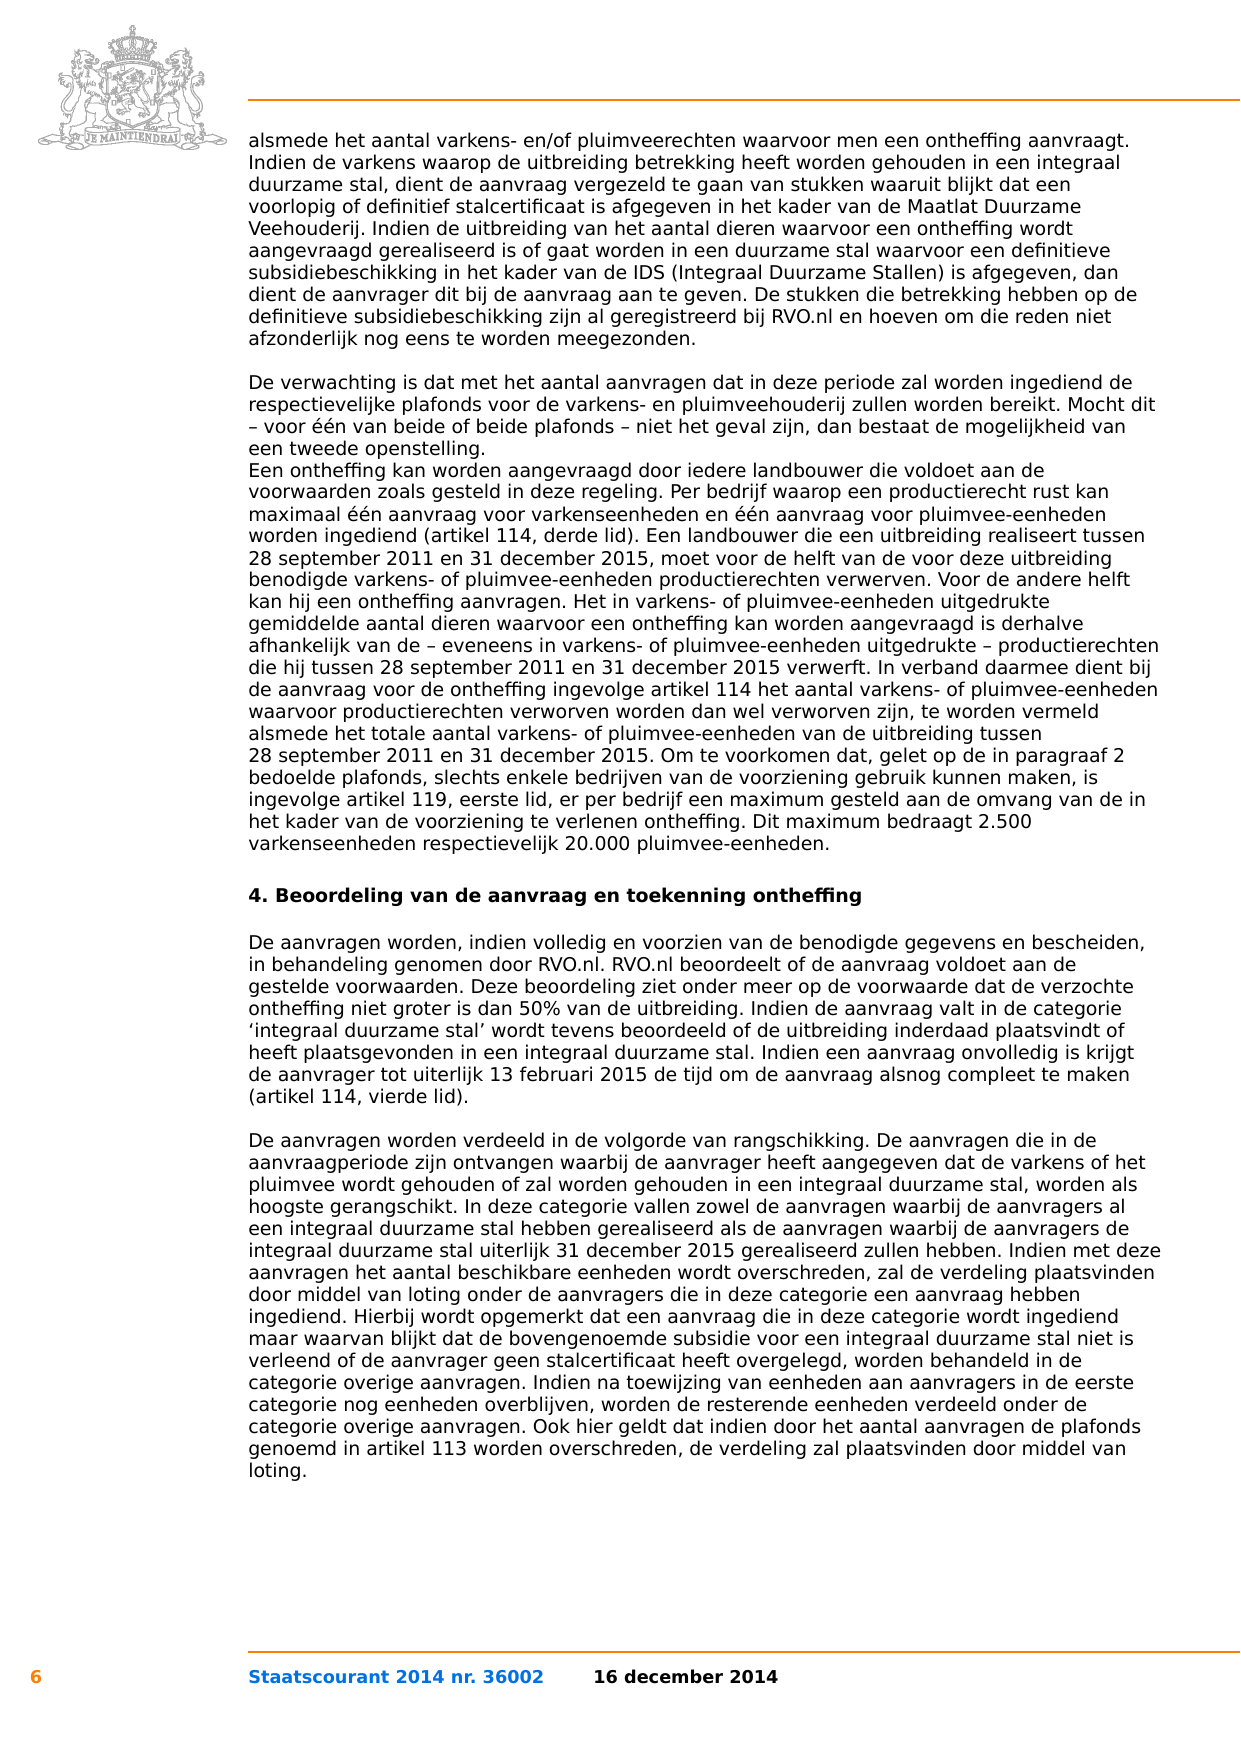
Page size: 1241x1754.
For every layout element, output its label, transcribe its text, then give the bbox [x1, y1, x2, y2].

text alsmede het aantal varkens- en/of pluimveerechten waarvoor men een ontheffing aanvraagt. Indien de varkens waarop de uitbreiding betrekking heeft worden gehouden in een integraal duurzame stal, dient de aanvraag vergezeld te gaan van stukken waaruit blijkt dat een voorlopig of definitief stalcertificaat is afgegeven in het kader van de Maatlat Duurzame Veehouderij. Indien de uitbreiding van het aantal dieren waarvoor een ontheffing wordt aangevraagd gerealiseerd is of gaat worden in een duurzame stal waarvoor een definitieve subsidiebeschikking in het kader van de IDS (Integraal Duurzame Stallen) is afgegeven, dan dient de aanvrager dit bij de aanvraag aan te geven. De stukken die betrekking hebben op de definitieve subsidiebeschikking zijn al geregistreerd bij RVO.nl en hoeven om die reden niet afzonderlijk nog eens te worden meegezonden. [248, 130, 1163, 350]
text De aanvragen worden, indien volledig en voorzien van de benodigde gegevens en bescheiden, in behandeling genomen door RVO.nl. RVO.nl beoordeelt of de aanvraag voldoet aan de gestelde voorwaarden. Deze beoordeling ziet onder meer op de voorwaarde dat de verzochte ontheffing niet groter is dan 50% van de uitbreiding. Indien de aanvraag valt in de categorie ‘integraal duurzame stal’ wordt tevens beoordeeld of de uitbreiding inderdaad plaatsvindt of heeft plaatsgevonden in een integraal duurzame stal. Indien een aanvraag onvolledig is krijgt de aanvrager tot uiterlijk 13 februari 2015 de tijd om de aanvraag alsnog compleet te maken (artikel 114, vierde lid). [248, 932, 1163, 1108]
text De verwachting is dat met het aantal aanvragen dat in deze periode zal worden ingediend de respectievelijke plafonds voor de varkens- en pluimveehouderij zullen worden bereikt. Mocht dit – voor één van beide of beide plafonds – niet het geval zijn, dan bestaat de mogelijkheid van een tweede openstelling. [248, 372, 1163, 459]
text Een ontheffing kan worden aangevraagd door iedere landbouwer die voldoet aan de voorwaarden zoals gesteld in deze regeling. Per bedrijf waarop een productierecht rust kan maximaal één aanvraag voor varkenseenheden en één aanvraag voor pluimvee-eenheden worden ingediend (artikel 114, derde lid). Een landbouwer die een uitbreiding realiseert tussen 28 september 2011 en 31 december 2015, moet voor de helft van de voor deze uitbreiding benodigde varkens- of pluimvee-eenheden productierechten verwerven. Voor de andere helft kan hij een ontheffing aanvragen. Het in varkens- of pluimvee-eenheden uitgedrukte gemiddelde aantal dieren waarvoor een ontheffing kan worden aangevraagd is derhalve afhankelijk van de – eveneens in varkens- of pluimvee-eenheden uitgedrukte – productierechten die hij tussen 28 september 2011 en 31 december 2015 verwerft. In verband daarmee dient bij de aanvraag voor de ontheffing ingevolge artikel 114 het aantal varkens- of pluimvee-eenheden waarvoor productierechten verworven worden dan wel verworven zijn, te worden vermeld alsmede het totale aantal varkens- of pluimvee-eenheden van de uitbreiding tussen 28 september 2011 en 31 december 2015. Om te voorkomen dat, gelet op de in paragraaf 2 bedoelde plafonds, slechts enkele bedrijven van de voorziening gebruik kunnen maken, is ingevolge artikel 119, eerste lid, er per bedrijf een maximum gesteld aan de omvang van de in het kader van de voorziening te verlenen ontheffing. Dit maximum bedraagt 2.500 varkenseenheden respectievelijk 20.000 pluimvee-eenheden. [248, 459, 1163, 855]
subtitle 4. Beoordeling van de aanvraag en toekenning ontheffing [248, 885, 1163, 907]
picture [38, 25, 227, 150]
text De aanvragen worden verdeeld in de volgorde van rangschikking. De aanvragen die in de aanvraagperiode zijn ontvangen waarbij de aanvrager heeft aangegeven dat de varkens of het pluimvee wordt gehouden of zal worden gehouden in een integraal duurzame stal, worden als hoogste gerangschikt. In deze categorie vallen zowel de aanvragen waarbij de aanvragers al een integraal duurzame stal hebben gerealiseerd als de aanvragen waarbij de aanvragers de integraal duurzame stal uiterlijk 31 december 2015 gerealiseerd zullen hebben. Indien met deze aanvragen het aantal beschikbare eenheden wordt overschreden, zal de verdeling plaatsvinden door middel van loting onder de aanvragers die in deze categorie een aanvraag hebben ingediend. Hierbij wordt opgemerkt dat een aanvraag die in deze categorie wordt ingediend maar waarvan blijkt dat de bovengenoemde subsidie voor een integraal duurzame stal niet is verleend of de aanvrager geen stalcertificaat heeft overgelegd, worden behandeld in de categorie overige aanvragen. Indien na toewijzing van eenheden aan aanvragers in de eerste categorie nog eenheden overblijven, worden de resterende eenheden verdeeld onder de categorie overige aanvragen. Ook hier geldt dat indien door het aantal aanvragen de plafonds genoemd in artikel 113 worden overschreden, de verdeling zal plaatsvinden door middel van loting. [248, 1130, 1163, 1481]
